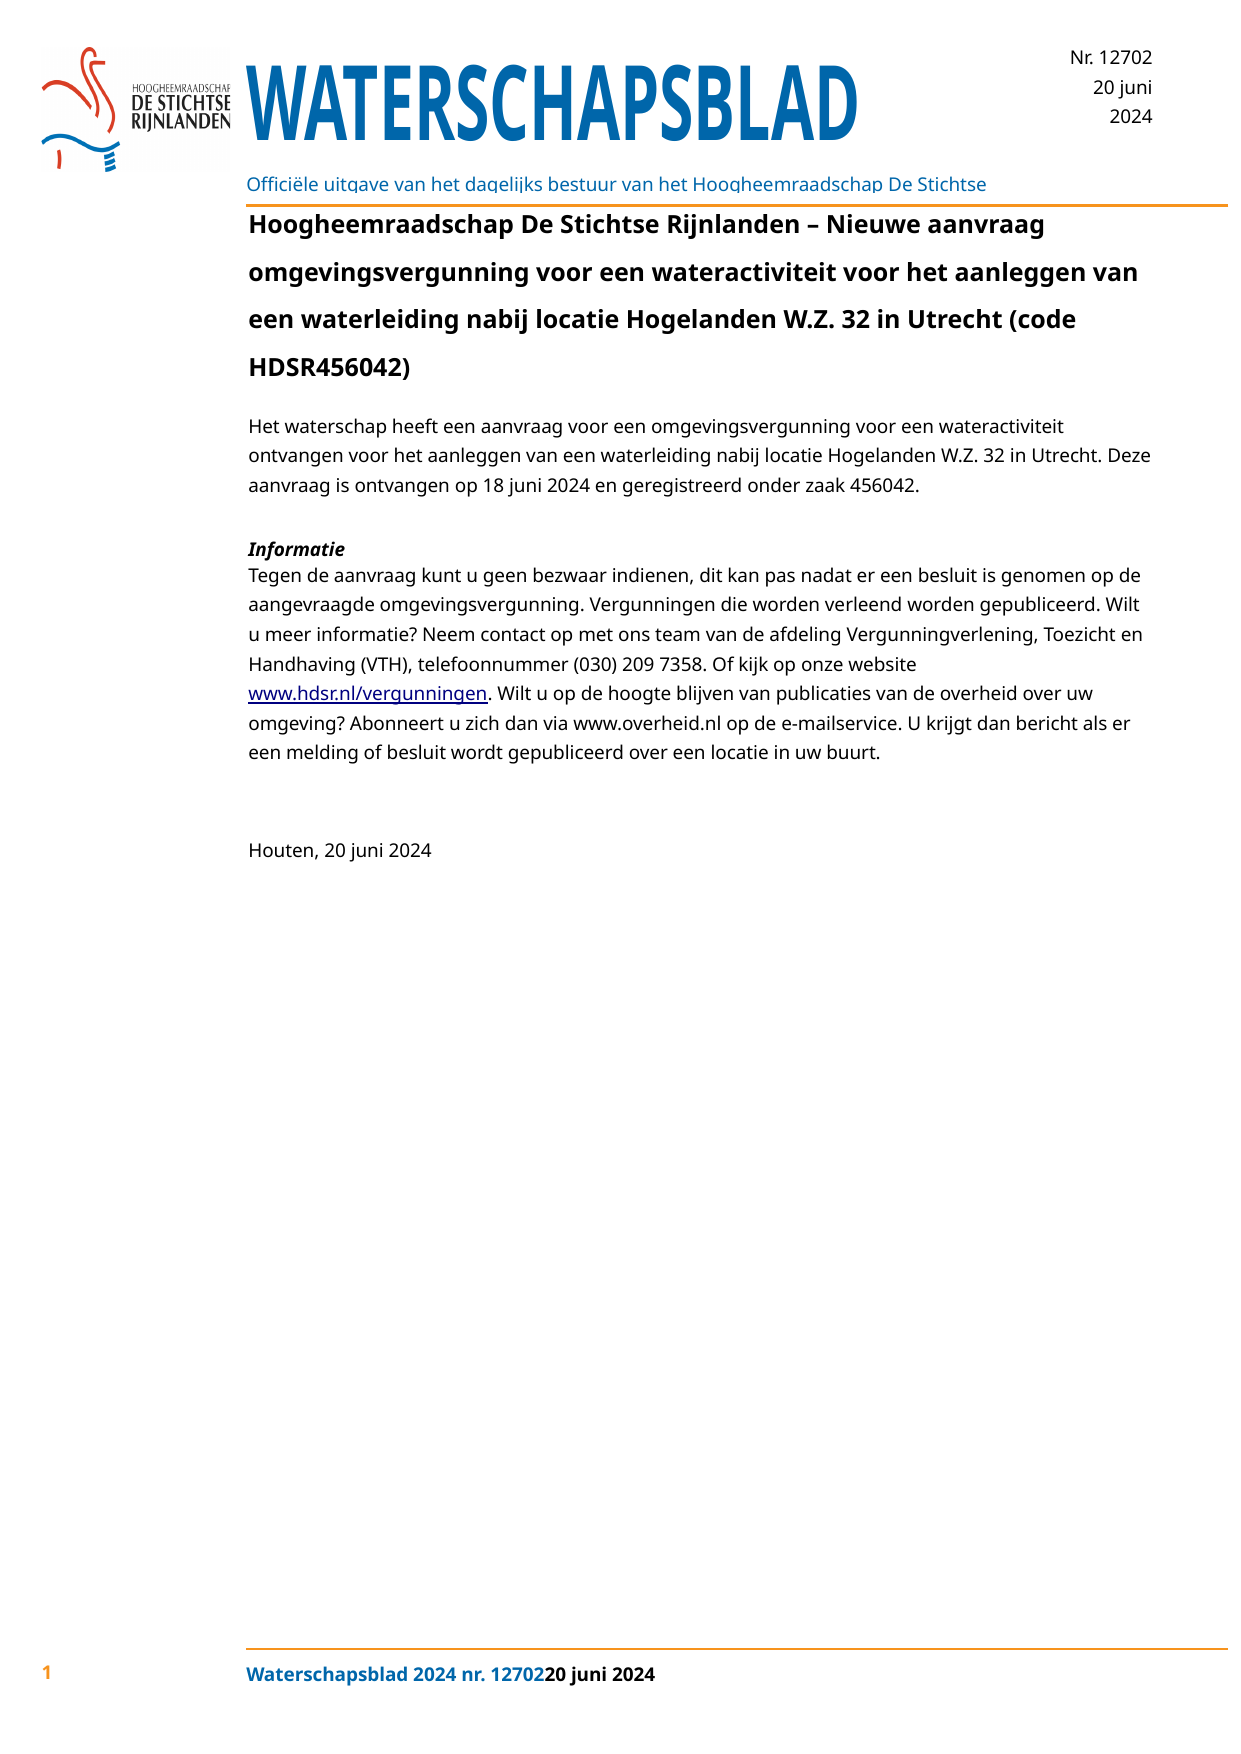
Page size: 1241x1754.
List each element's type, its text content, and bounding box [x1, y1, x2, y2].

picture [41, 47, 231, 172]
text Informatie [248, 536, 1152, 562]
text Tegen de aanvraag kunt u geen bezwaar indienen, dit kan pas nadat er een besluit is genomen op de aangevraagde omgevingsvergunning. Vergunningen die worden verleend worden gepubliceerd. Wilt u meer informatie? Neem contact op met ons team van de afdeling Vergunningverlening, Toezicht en Handhaving (VTH), telefoonnummer (030) 209 7358. Of kijk op onze website www.hdsr.nl/vergunningen. Wilt u op de hoogte blijven van publicaties van de overheid over uw omgeving? Abonneert u zich dan via www.overheid.nl op de e-mailservice. U krijgt dan bericht als er een melding of besluit wordt gepubliceerd over een locatie in uw buurt. [248, 562, 1152, 765]
text Houten, 20 juni 2024 [248, 838, 1152, 863]
text Het waterschap heeft een aanvraag voor een omgevingsvergunning voor een wateractiviteit ontvangen voor het aanleggen van een waterleiding nabij locatie Hogelanden W.Z. 32 in Utrecht. Deze aanvraag is ontvangen op 18 juni 2024 en geregistreerd onder zaak 456042. [248, 413, 1152, 498]
text Hoogheemraadschap De Stichtse Rijnlanden – Nieuwe aanvraag omgevingsvergunning voor een wateractiviteit voor het aanleggen van een waterleiding nabij locatie Hogelanden W.Z. 32 in Utrecht (code HDSR456042) [248, 207, 1152, 384]
